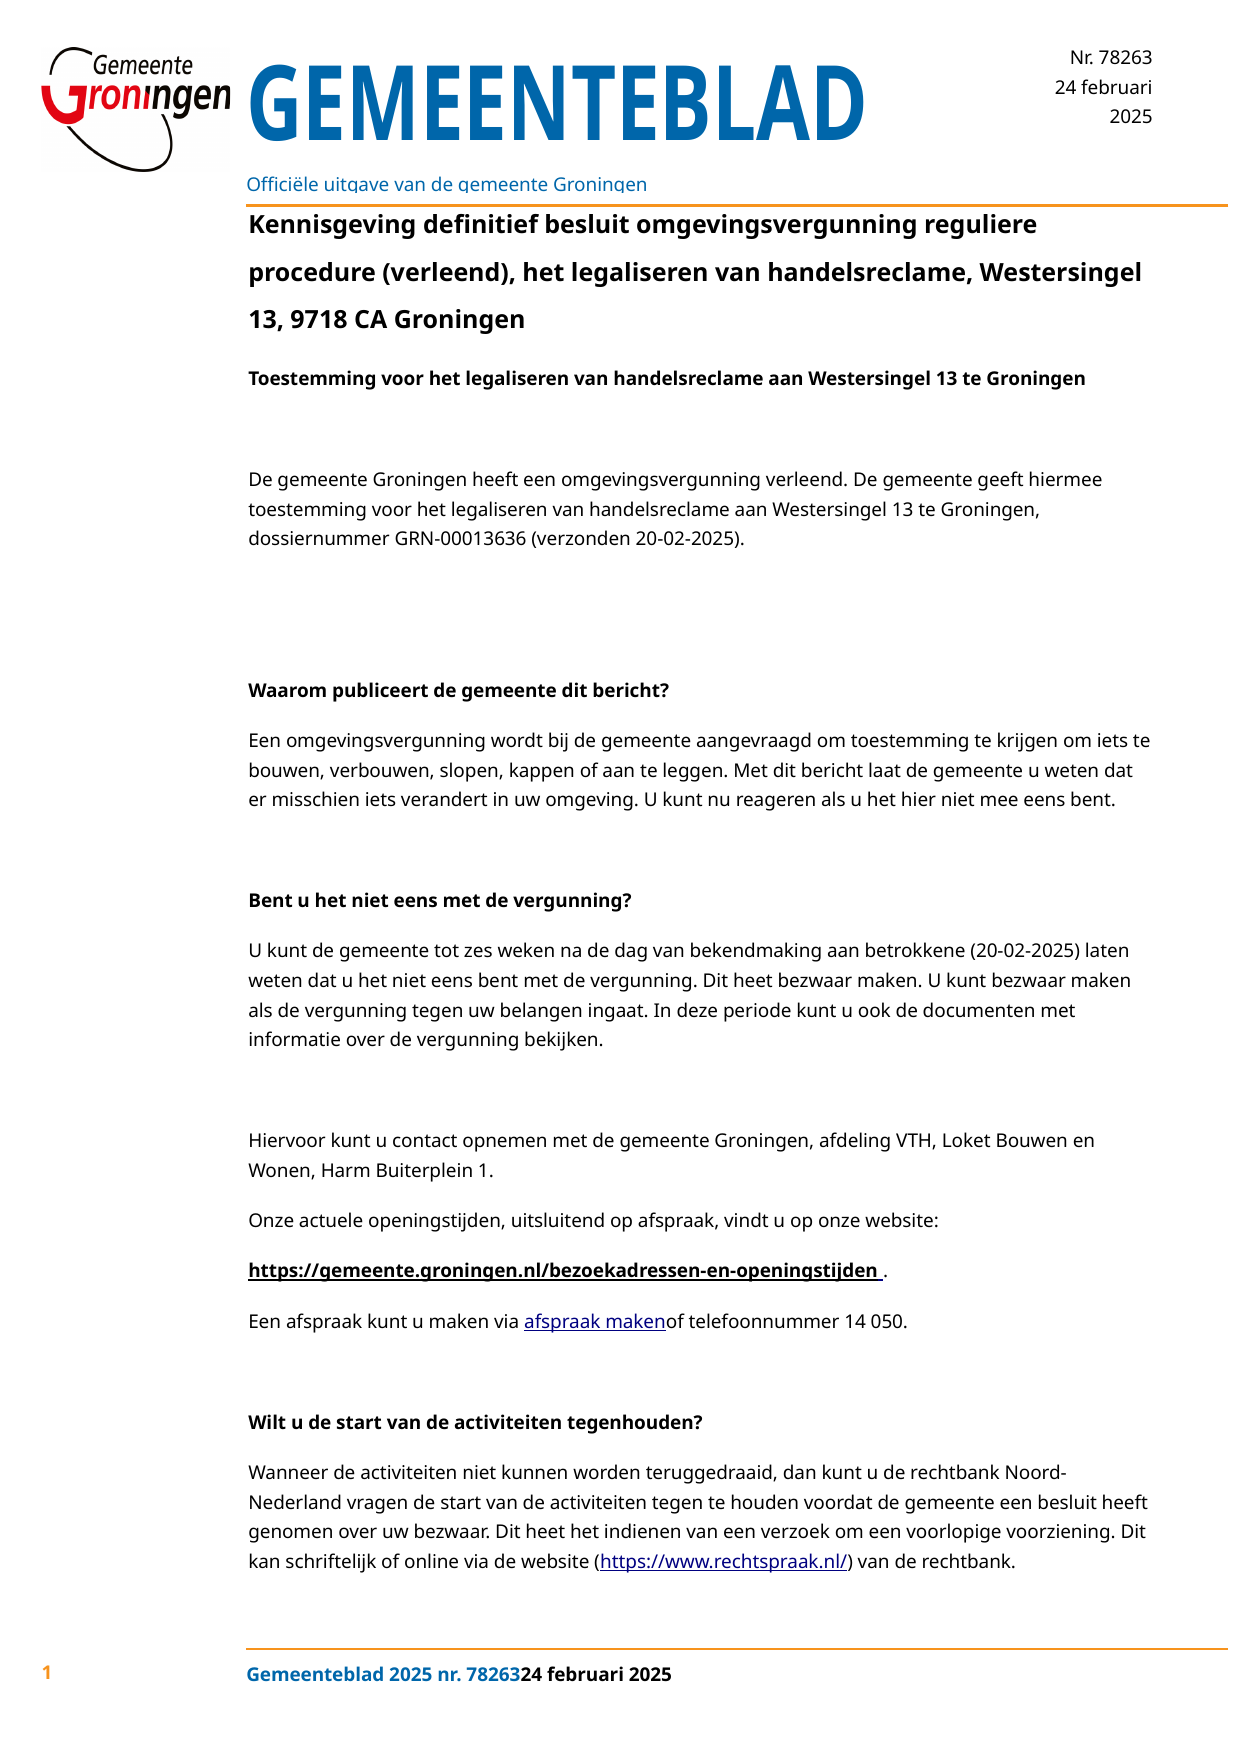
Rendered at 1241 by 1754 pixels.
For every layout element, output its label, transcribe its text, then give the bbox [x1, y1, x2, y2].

text De gemeente Groningen heeft een omgevingsvergunning verleend. De gemeente geeft hiermee toestemming voor het legaliseren van handelsreclame aan Westersingel 13 te Groningen, dossiernummer GRN-00013636 (verzonden 20-02-2025). [248, 466, 1152, 551]
picture [41, 47, 231, 172]
text U kunt de gemeente tot zes weken na de dag van bekendmaking aan betrokkene (20-02-2025) laten weten dat u het niet eens bent met de vergunning. Dit heet bezwaar maken. U kunt bezwaar maken als de vergunning tegen uw belangen ingaat. In deze periode kunt u ook de documenten met informatie over de vergunning bekijken. [248, 938, 1152, 1052]
text Wanneer de activiteiten niet kunnen worden teruggedraaid, dan kunt u de rechtbank Noord-Nederland vragen de start van de activiteiten tegen te houden voordat de gemeente een besluit heeft genomen over uw bezwaar. Dit heet het indienen van een verzoek om een voorlopige voorziening. Dit kan schriftelijk of online via de website (https://www.rechtspraak.nl/) van de rechtbank. [248, 1459, 1152, 1574]
text Wilt u de start van de activiteiten tegenhouden? [248, 1409, 1152, 1434]
text Kennisgeving definitief besluit omgevingsvergunning reguliere procedure (verleend), het legaliseren van handelsreclame, Westersingel 13, 9718 CA Groningen [248, 207, 1152, 336]
text Toestemming voor het legaliseren van handelsreclame aan Westersingel 13 te Groningen [248, 366, 1152, 391]
text Een omgevingsvergunning wordt bij de gemeente aangevraagd om toestemming te krijgen om iets te bouwen, verbouwen, slopen, kappen of aan te leggen. Met dit bericht laat de gemeente u weten dat er misschien iets verandert in uw omgeving. U kunt nu reageren als u het hier niet mee eens bent. [248, 727, 1152, 812]
text Hiervoor kunt u contact opnemen met de gemeente Groningen, afdeling VTH, Loket Bouwen en Wonen, Harm Buiterplein 1. [248, 1127, 1152, 1182]
text Waarom publiceert de gemeente dit bericht? [248, 677, 1152, 702]
text https://gemeente.groningen.nl/bezoekadressen-en-openingstijden . [248, 1258, 1152, 1283]
text Bent u het niet eens met de vergunning? [248, 887, 1152, 913]
text Een afspraak kunt u maken via afspraak makenof telefoonnummer 14 050. [248, 1308, 1152, 1334]
text Onze actuele openingstijden, uitsluitend op afspraak, vindt u op onze website: [248, 1207, 1152, 1233]
